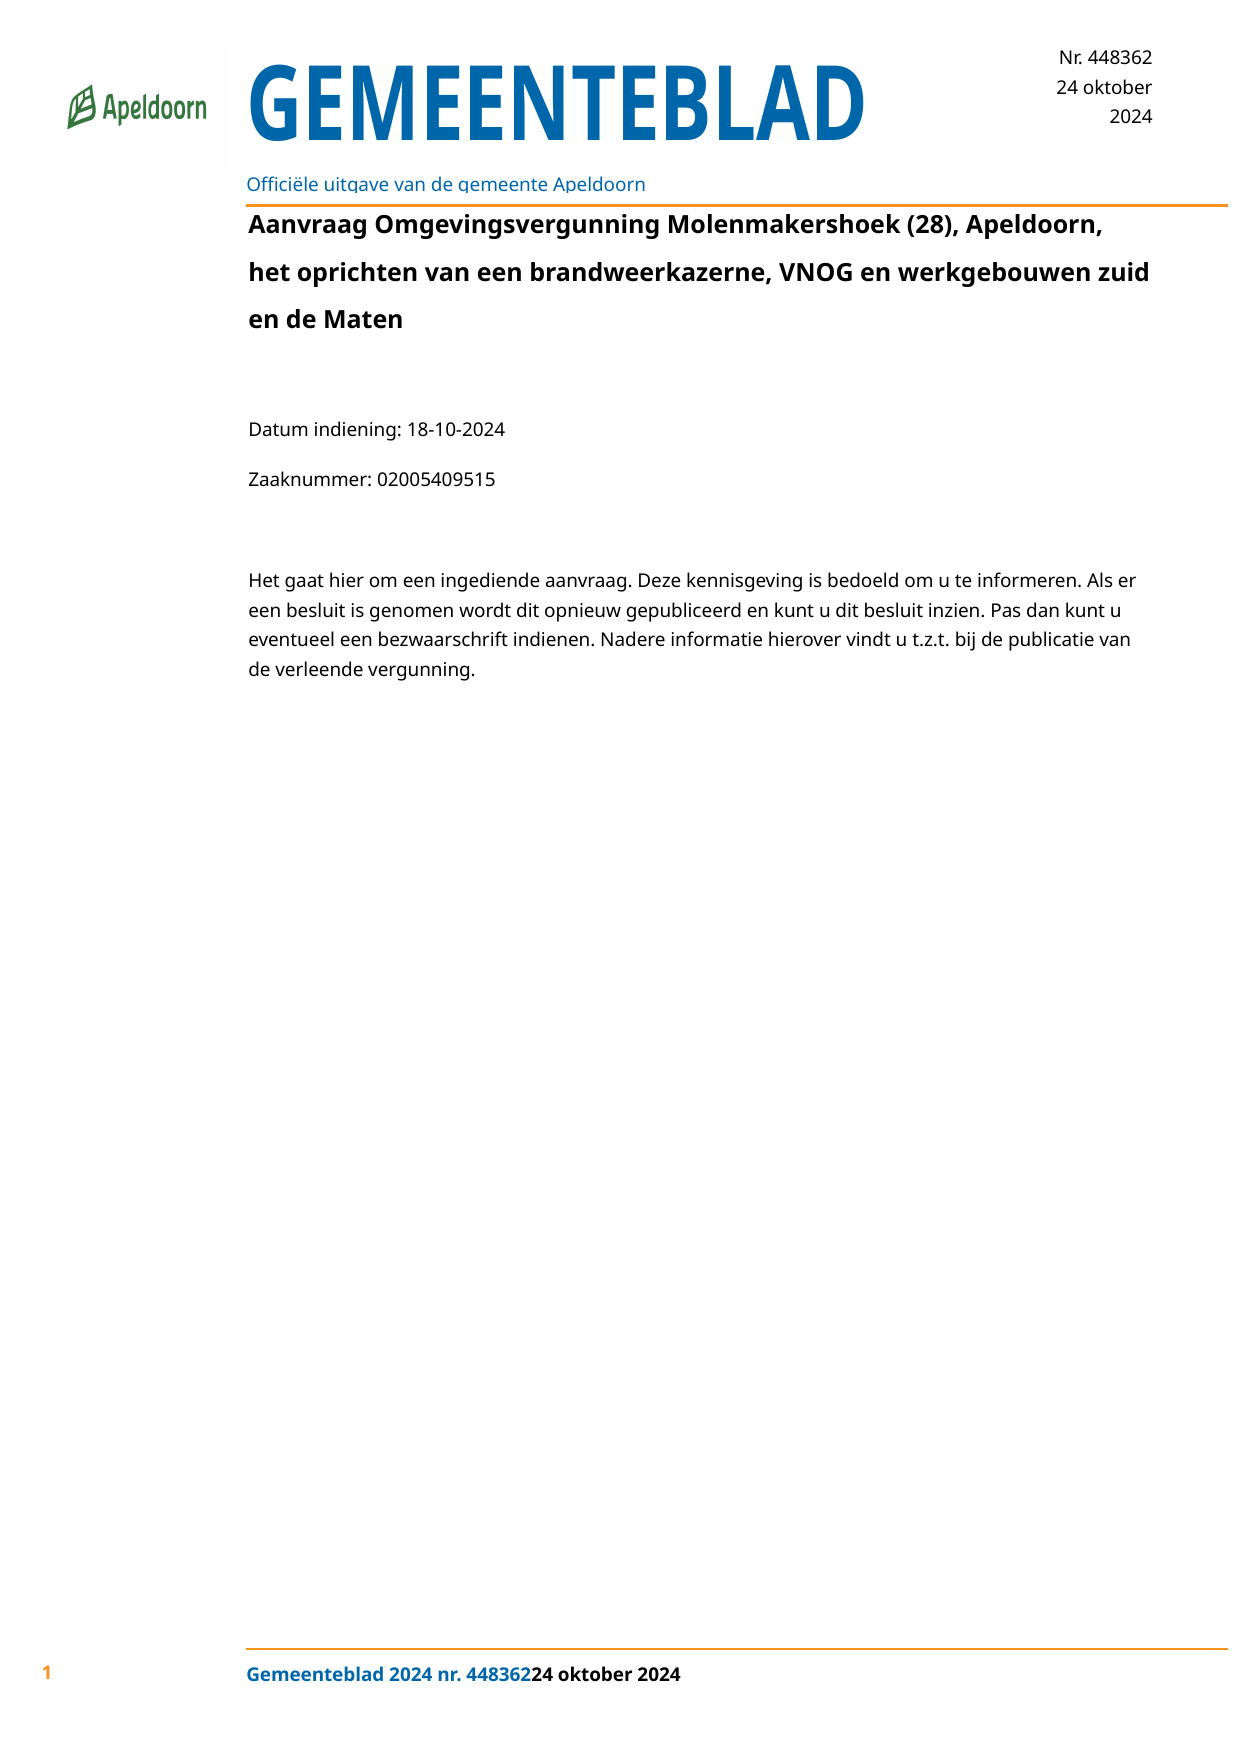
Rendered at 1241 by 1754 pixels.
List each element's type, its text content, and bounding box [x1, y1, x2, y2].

picture [41, 47, 231, 172]
text Het gaat hier om een ingediende aanvraag. Deze kennisgeving is bedoeld om u te informeren. Als er een besluit is genomen wordt dit opnieuw gepubliceerd en kunt u dit besluit inzien. Pas dan kunt u eventueel een bezwaarschrift indienen. Nadere informatie hierover vindt u t.z.t. bij de publicatie van de verleende vergunning. [248, 567, 1152, 682]
text Datum indiening: 18-10-2024 [248, 416, 1152, 442]
text Zaaknummer: 02005409515 [248, 466, 1152, 492]
text Aanvraag Omgevingsvergunning Molenmakershoek (28), Apeldoorn, het oprichten van een brandweerkazerne, VNOG en werkgebouwen zuid en de Maten [248, 207, 1152, 336]
